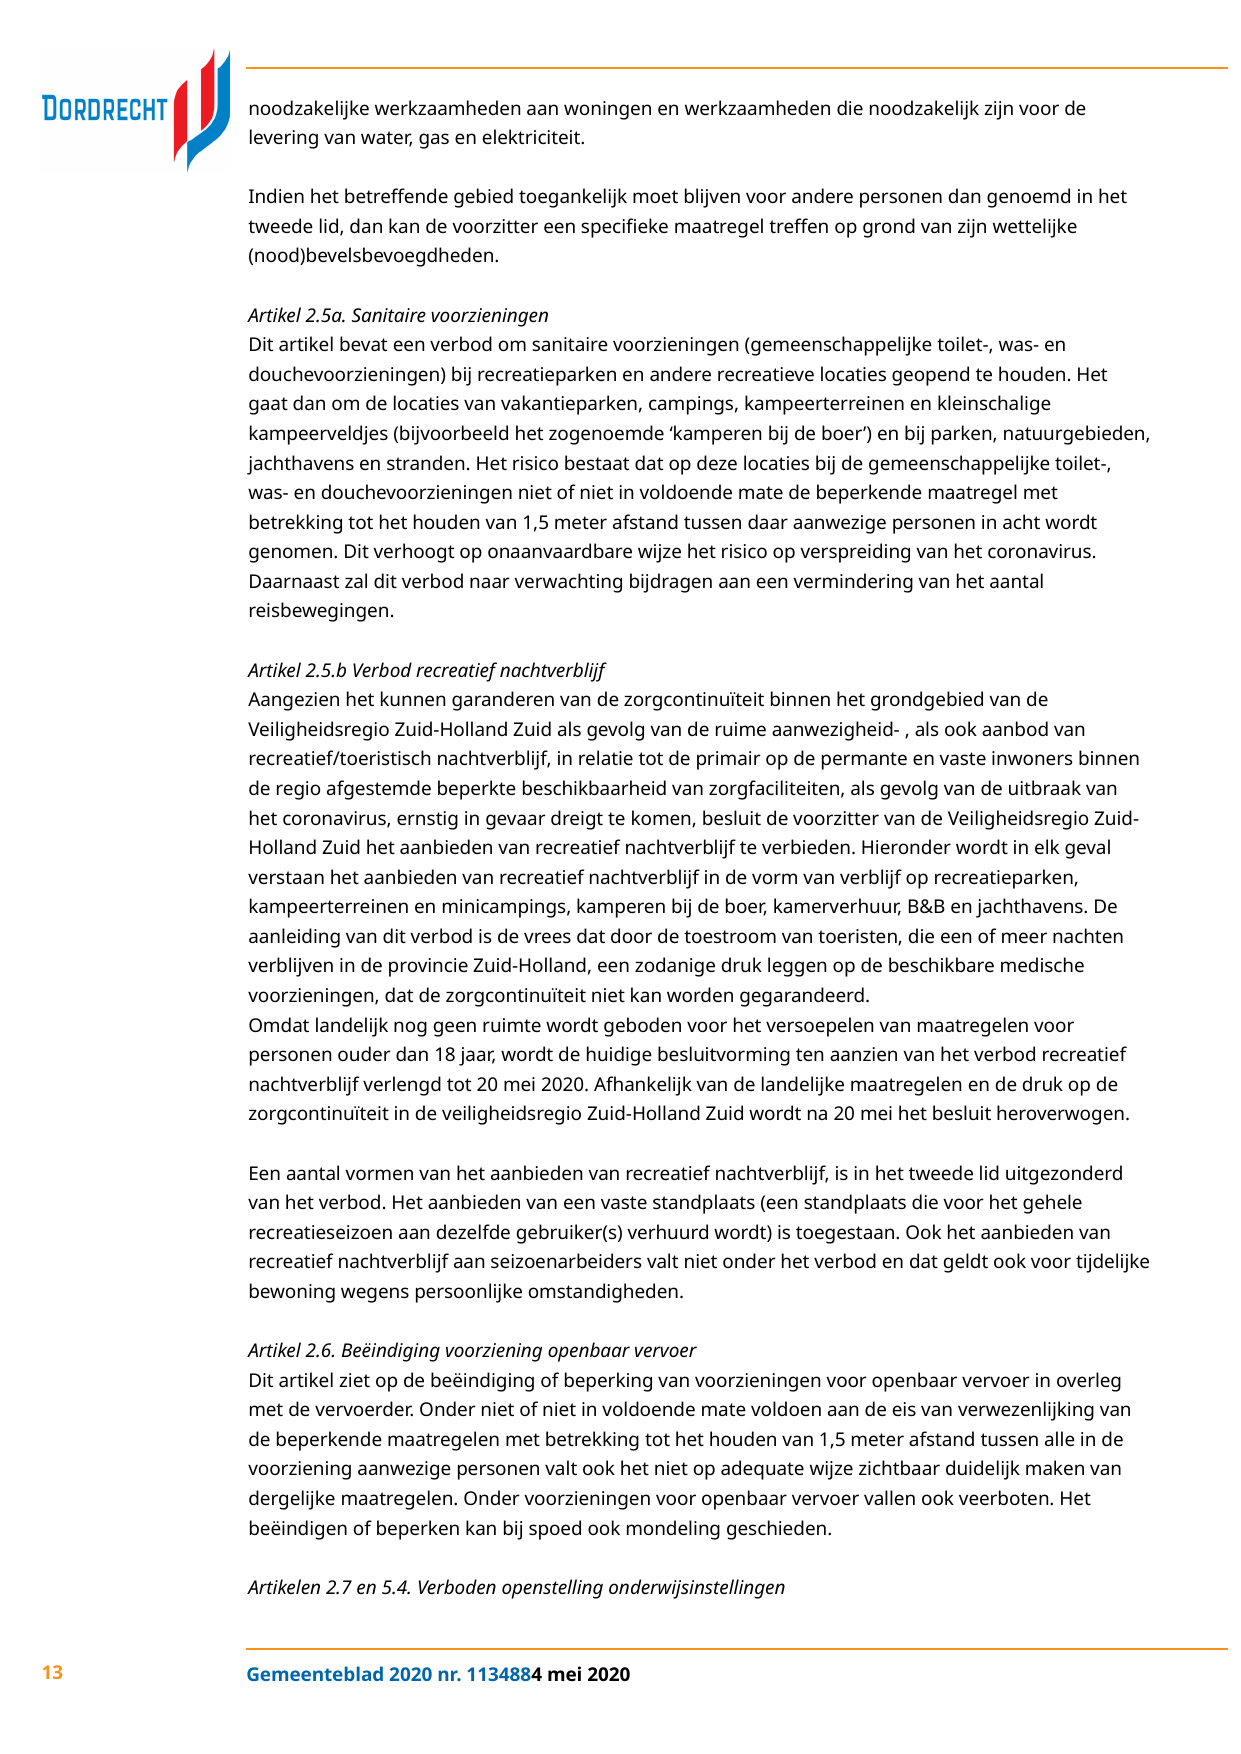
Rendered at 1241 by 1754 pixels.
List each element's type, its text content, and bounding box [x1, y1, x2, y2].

text Dit artikel bevat een verbod om sanitaire voorzieningen (gemeenschappelijke toilet-, was- en douchevoorzieningen) bij recreatieparken en andere recreatieve locaties geopend te houden. Het gaat dan om de locaties van vakantieparken, campings, kampeerterreinen en kleinschalige kampeerveldjes (bijvoorbeeld het zogenoemde ‘kamperen bij de boer’) en bij parken, natuurgebieden, jachthavens en stranden. Het risico bestaat dat op deze locaties bij de gemeenschappelijke toilet-, was- en douchevoorzieningen niet of niet in voldoende mate de beperkende maatregel met betrekking tot het houden van 1,5 meter afstand tussen daar aanwezige personen in acht wordt genomen. Dit verhoogt op onaanvaardbare wijze het risico op verspreiding van het coronavirus. Daarnaast zal dit verbod naar verwachting bijdragen aan een vermindering van het aantal reisbewegingen. [248, 331, 1152, 623]
text Indien het betreffende gebied toegankelijk moet blijven voor andere personen dan genoemd in het tweede lid, dan kan de voorzitter een specifieke maatregel treffen op grond van zijn wettelijke (nood)bevelsbevoegdheden. [248, 183, 1152, 268]
text Omdat landelijk nog geen ruimte wordt geboden voor het versoepelen van maatregelen voor personen ouder dan 18 jaar, wordt de huidige besluitvorming ten aanzien van het verbod recreatief nachtverblijf verlengd tot 20 mei 2020. Afhankelijk van de landelijke maatregelen en de druk op de zorgcontinuïteit in de veiligheidsregio Zuid-Holland Zuid wordt na 20 mei het besluit heroverwogen. [248, 1012, 1152, 1126]
text Artikel 2.5a. Sanitaire voorzieningen [248, 302, 1152, 328]
picture [41, 47, 231, 172]
text Artikelen 2.7 en 5.4. Verboden openstelling onderwijsinstellingen [248, 1574, 1152, 1600]
text Een aantal vormen van het aanbieden van recreatief nachtverblijf, is in het tweede lid uitgezonderd van het verbod. Het aanbieden van een vaste standplaats (een standplaats die voor het gehele recreatieseizoen aan dezelfde gebruiker(s) verhuurd wordt) is toegestaan. Ook het aanbieden van recreatief nachtverblijf aan seizoenarbeiders valt niet onder het verbod en dat geldt ook voor tijdelijke bewoning wegens persoonlijke omstandigheden. [248, 1160, 1152, 1304]
text noodzakelijke werkzaamheden aan woningen en werkzaamheden die noodzakelijk zijn voor de levering van water, gas en elektriciteit. [248, 95, 1152, 150]
text Artikel 2.5.b Verbod recreatief nachtverblijf [248, 657, 1152, 683]
text Artikel 2.6. Beëindiging voorziening openbaar vervoer [248, 1337, 1152, 1363]
text Aangezien het kunnen garanderen van de zorgcontinuïteit binnen het grondgebied van de Veiligheidsregio Zuid-Holland Zuid als gevolg van de ruime aanwezigheid- , als ook aanbod van recreatief/toeristisch nachtverblijf, in relatie tot de primair op de permante en vaste inwoners binnen de regio afgestemde beperkte beschikbaarheid van zorgfaciliteiten, als gevolg van de uitbraak van het coronavirus, ernstig in gevaar dreigt te komen, besluit de voorzitter van de Veiligheidsregio Zuid-Holland Zuid het aanbieden van recreatief nachtverblijf te verbieden. Hieronder wordt in elk geval verstaan het aanbieden van recreatief nachtverblijf in de vorm van verblijf op recreatieparken, kampeerterreinen en minicampings, kamperen bij de boer, kamerverhuur, B&B en jachthavens. De aanleiding van dit verbod is de vrees dat door de toestroom van toeristen, die een of meer nachten verblijven in de provincie Zuid-Holland, een zodanige druk leggen op de beschikbare medische voorzieningen, dat de zorgcontinuïteit niet kan worden gegarandeerd. [248, 686, 1152, 1008]
text Dit artikel ziet op de beëindiging of beperking van voorzieningen voor openbaar vervoer in overleg met de vervoerder. Onder niet of niet in voldoende mate voldoen aan de eis van verwezenlijking van de beperkende maatregelen met betrekking tot het houden van 1,5 meter afstand tussen alle in de voorziening aanwezige personen valt ook het niet op adequate wijze zichtbaar duidelijk maken van dergelijke maatregelen. Onder voorzieningen voor openbaar vervoer vallen ook veerboten. Het beëindigen of beperken kan bij spoed ook mondeling geschieden. [248, 1367, 1152, 1541]
